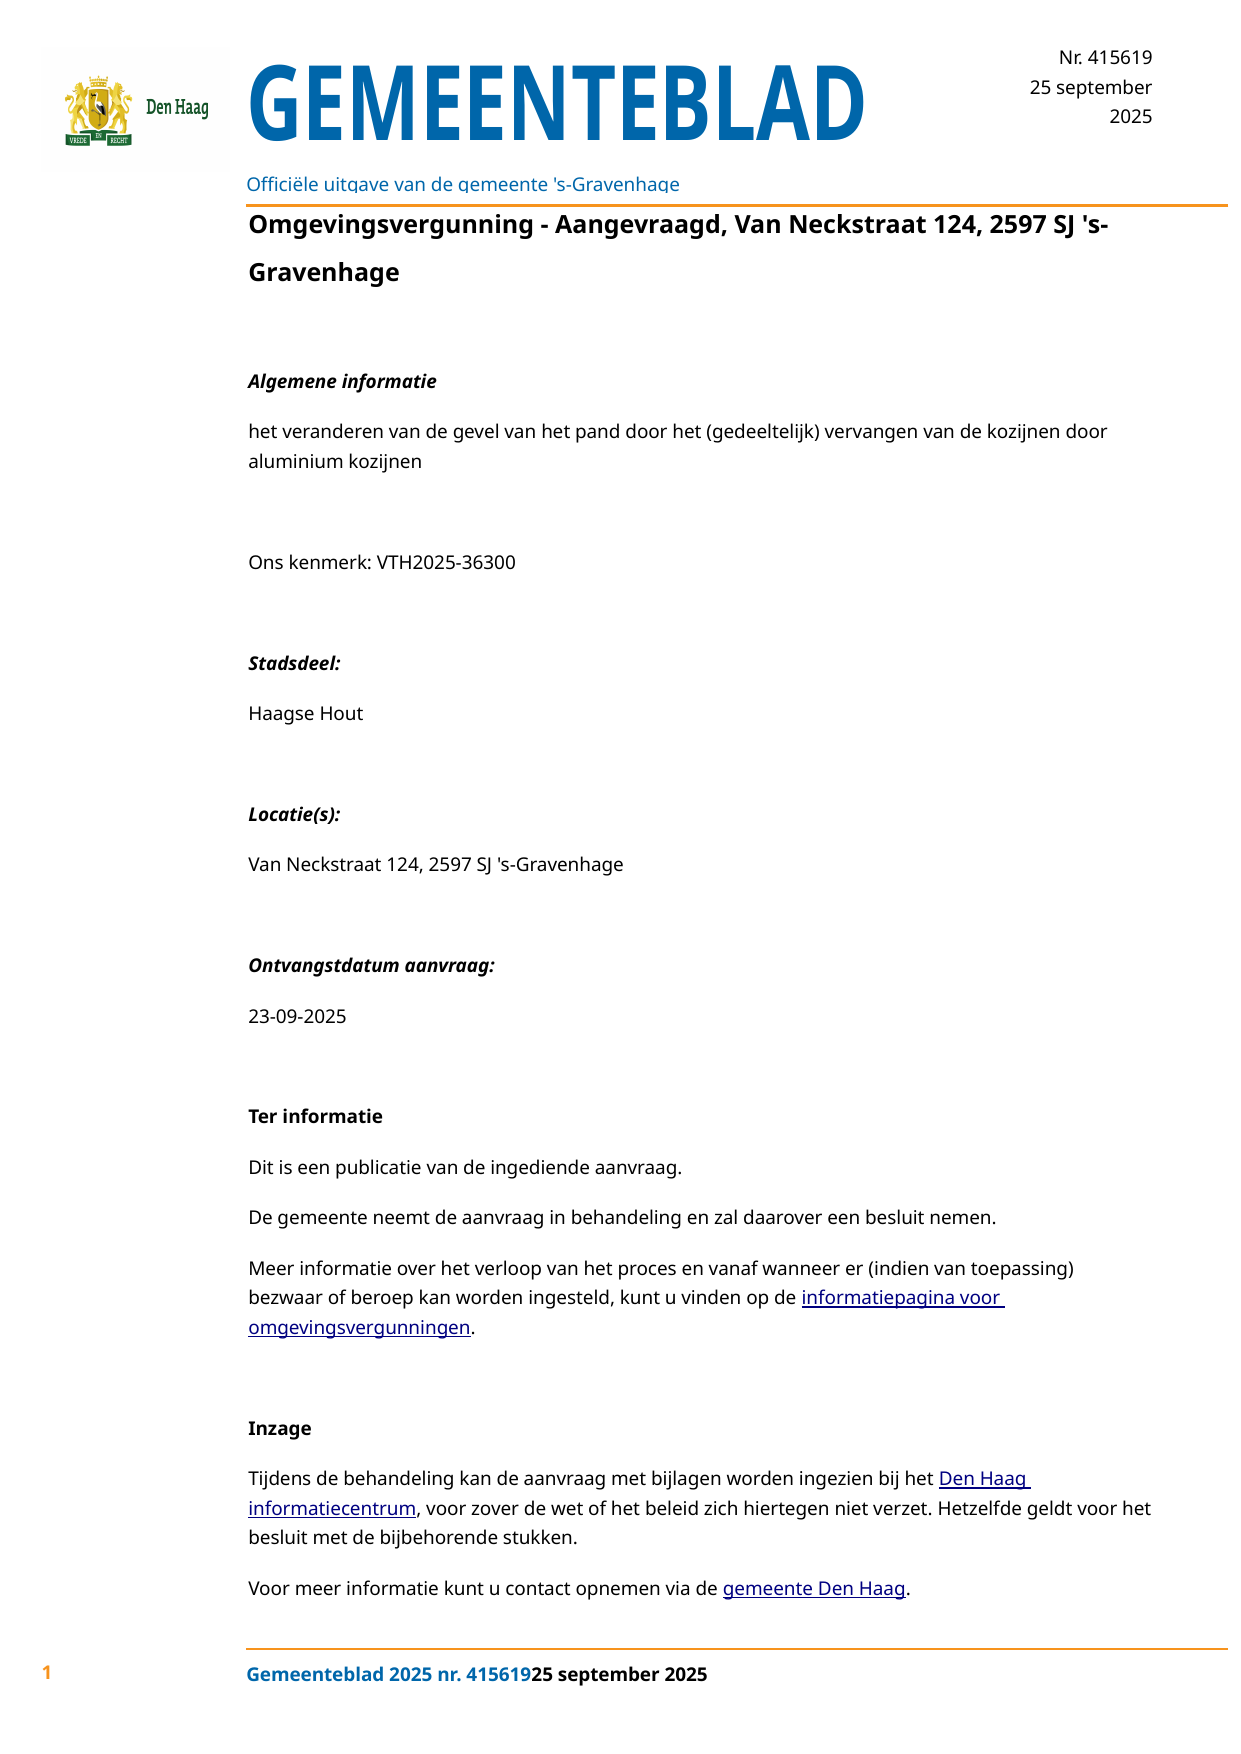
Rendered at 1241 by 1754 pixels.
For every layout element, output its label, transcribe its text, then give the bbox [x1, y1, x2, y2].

text Ontvangstdatum aanvraag: [248, 952, 1152, 978]
text het veranderen van de gevel van het pand door het (gedeeltelijk) vervangen van de kozijnen door aluminium kozijnen [248, 419, 1152, 474]
text Dit is een publicatie van de ingediende aanvraag. [248, 1154, 1152, 1180]
text Tijdens de behandeling kan de aanvraag met bijlagen worden ingezien bij het Den Haag informatiecentrum, voor zover de wet of het beleid zich hiertegen niet verzet. Hetzelfde geldt voor het besluit met de bijbehorende stukken. [248, 1465, 1152, 1550]
text Inzage [248, 1415, 1152, 1441]
text Haagse Hout [248, 700, 1152, 726]
text 23-09-2025 [248, 1003, 1152, 1029]
text Algemene informatie [248, 368, 1152, 394]
picture [41, 47, 231, 172]
text Ons kenmerk: VTH2025-36300 [248, 549, 1152, 575]
text De gemeente neemt de aanvraag in behandeling en zal daarover een besluit nemen. [248, 1204, 1152, 1230]
text Stadsdeel: [248, 650, 1152, 676]
text Meer informatie over het verloop van het proces en vanaf wanneer er (indien van toepassing) bezwaar of beroep kan worden ingesteld, kunt u vinden op de informatiepagina voor omgevingsvergunningen. [248, 1255, 1152, 1340]
text Voor meer informatie kunt u contact opnemen via de gemeente Den Haag. [248, 1575, 1152, 1601]
text Locatie(s): [248, 801, 1152, 827]
text Ter informatie [248, 1104, 1152, 1129]
text Van Neckstraat 124, 2597 SJ 's-Gravenhage [248, 852, 1152, 877]
text Omgevingsvergunning - Aangevraagd, Van Neckstraat 124, 2597 SJ 's-Gravenhage [248, 207, 1152, 288]
